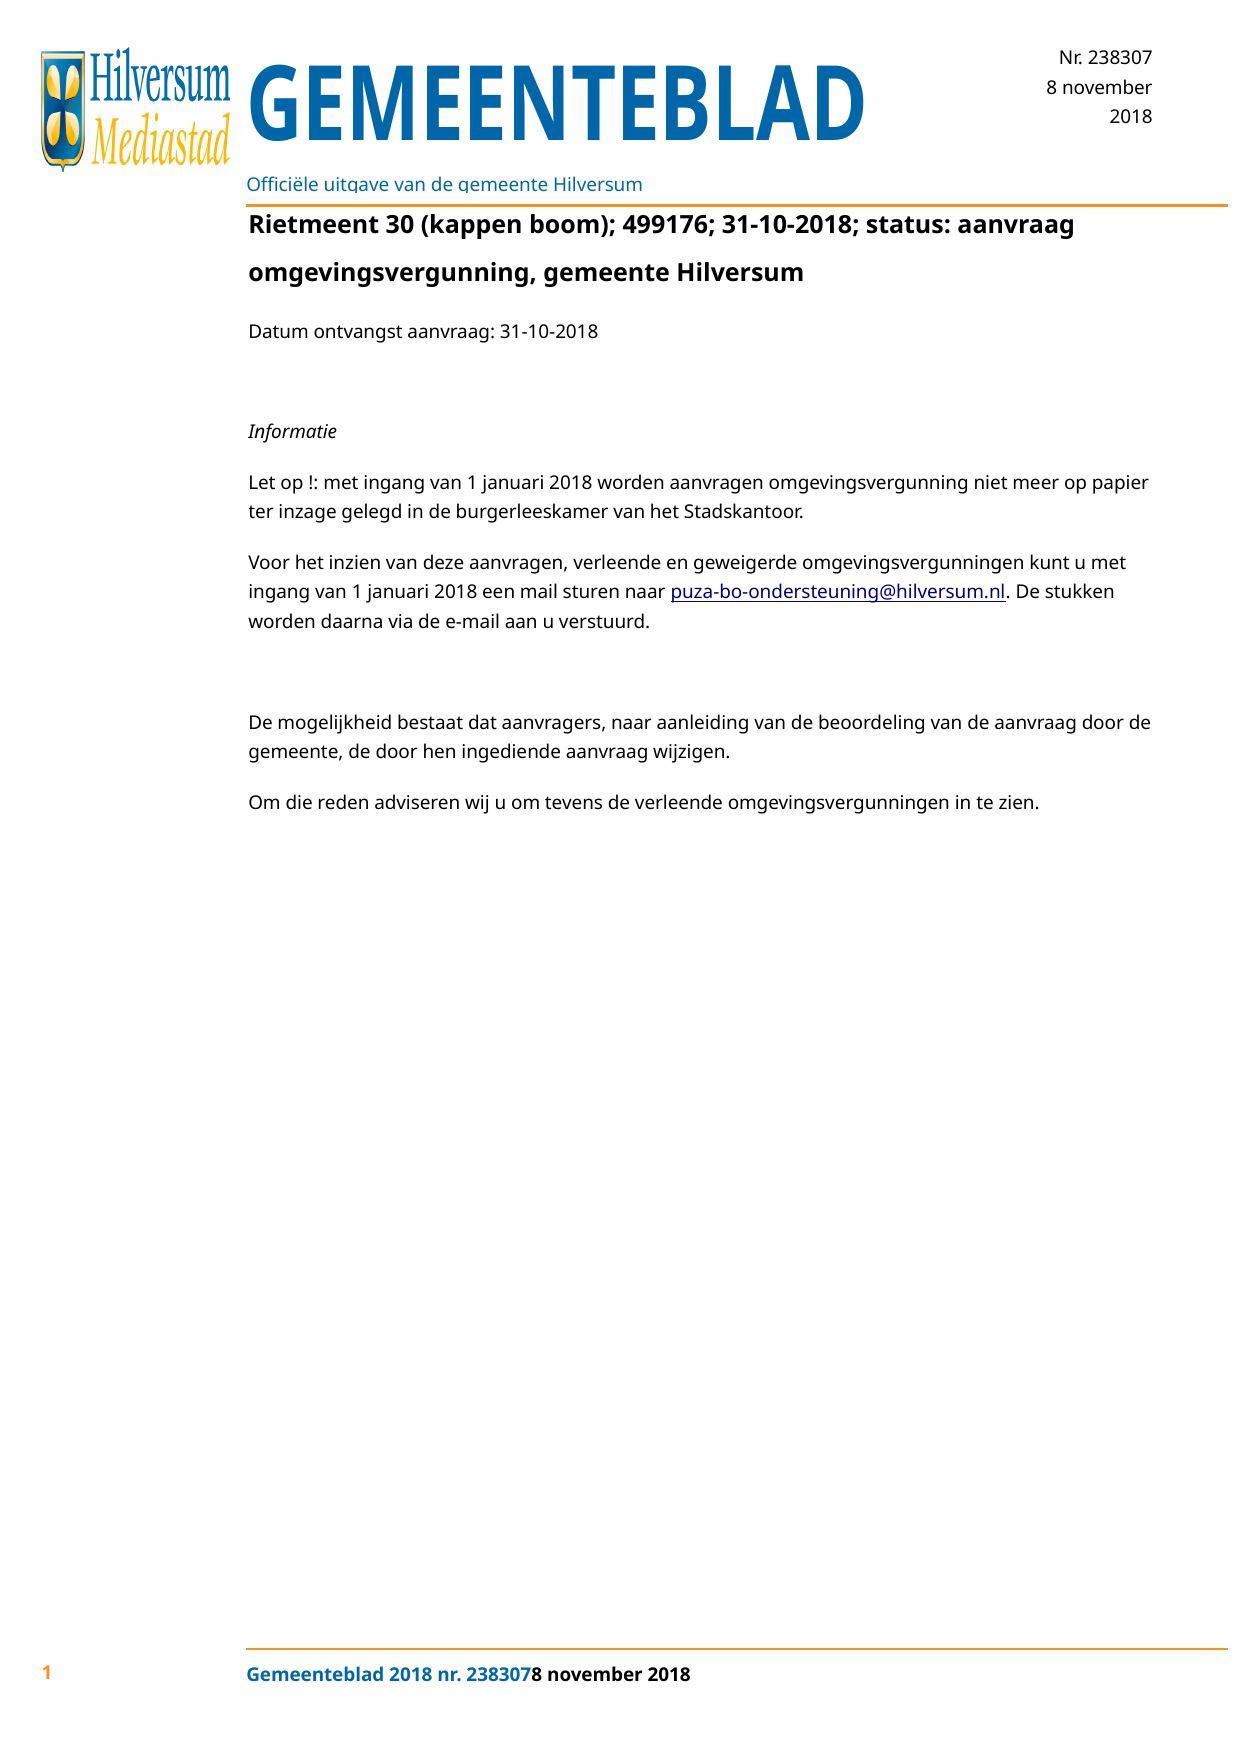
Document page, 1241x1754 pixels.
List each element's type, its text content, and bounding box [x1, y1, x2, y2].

text De mogelijkheid bestaat dat aanvragers, naar aanleiding van de beoordeling van de aanvraag door de gemeente, de door hen ingediende aanvraag wijzigen. [248, 709, 1152, 764]
text Datum ontvangst aanvraag: 31-10-2018 [248, 318, 1152, 344]
picture [41, 47, 231, 172]
text Informatie [248, 419, 1152, 444]
text Rietmeent 30 (kappen boom); 499176; 31-10-2018; status: aanvraag omgevingsvergunning, gemeente Hilversum [248, 207, 1152, 288]
text Let op !: met ingang van 1 januari 2018 worden aanvragen omgevingsvergunning niet meer op papier ter inzage gelegd in de burgerleeskamer van het Stadskantoor. [248, 469, 1152, 524]
text Voor het inzien van deze aanvragen, verleende en geweigerde omgevingsvergunningen kunt u met ingang van 1 januari 2018 een mail sturen naar puza-bo-ondersteuning@hilversum.nl. De stukken worden daarna via de e-mail aan u verstuurd. [248, 549, 1152, 634]
text Om die reden adviseren wij u om tevens de verleende omgevingsvergunningen in te zien. [248, 789, 1152, 815]
